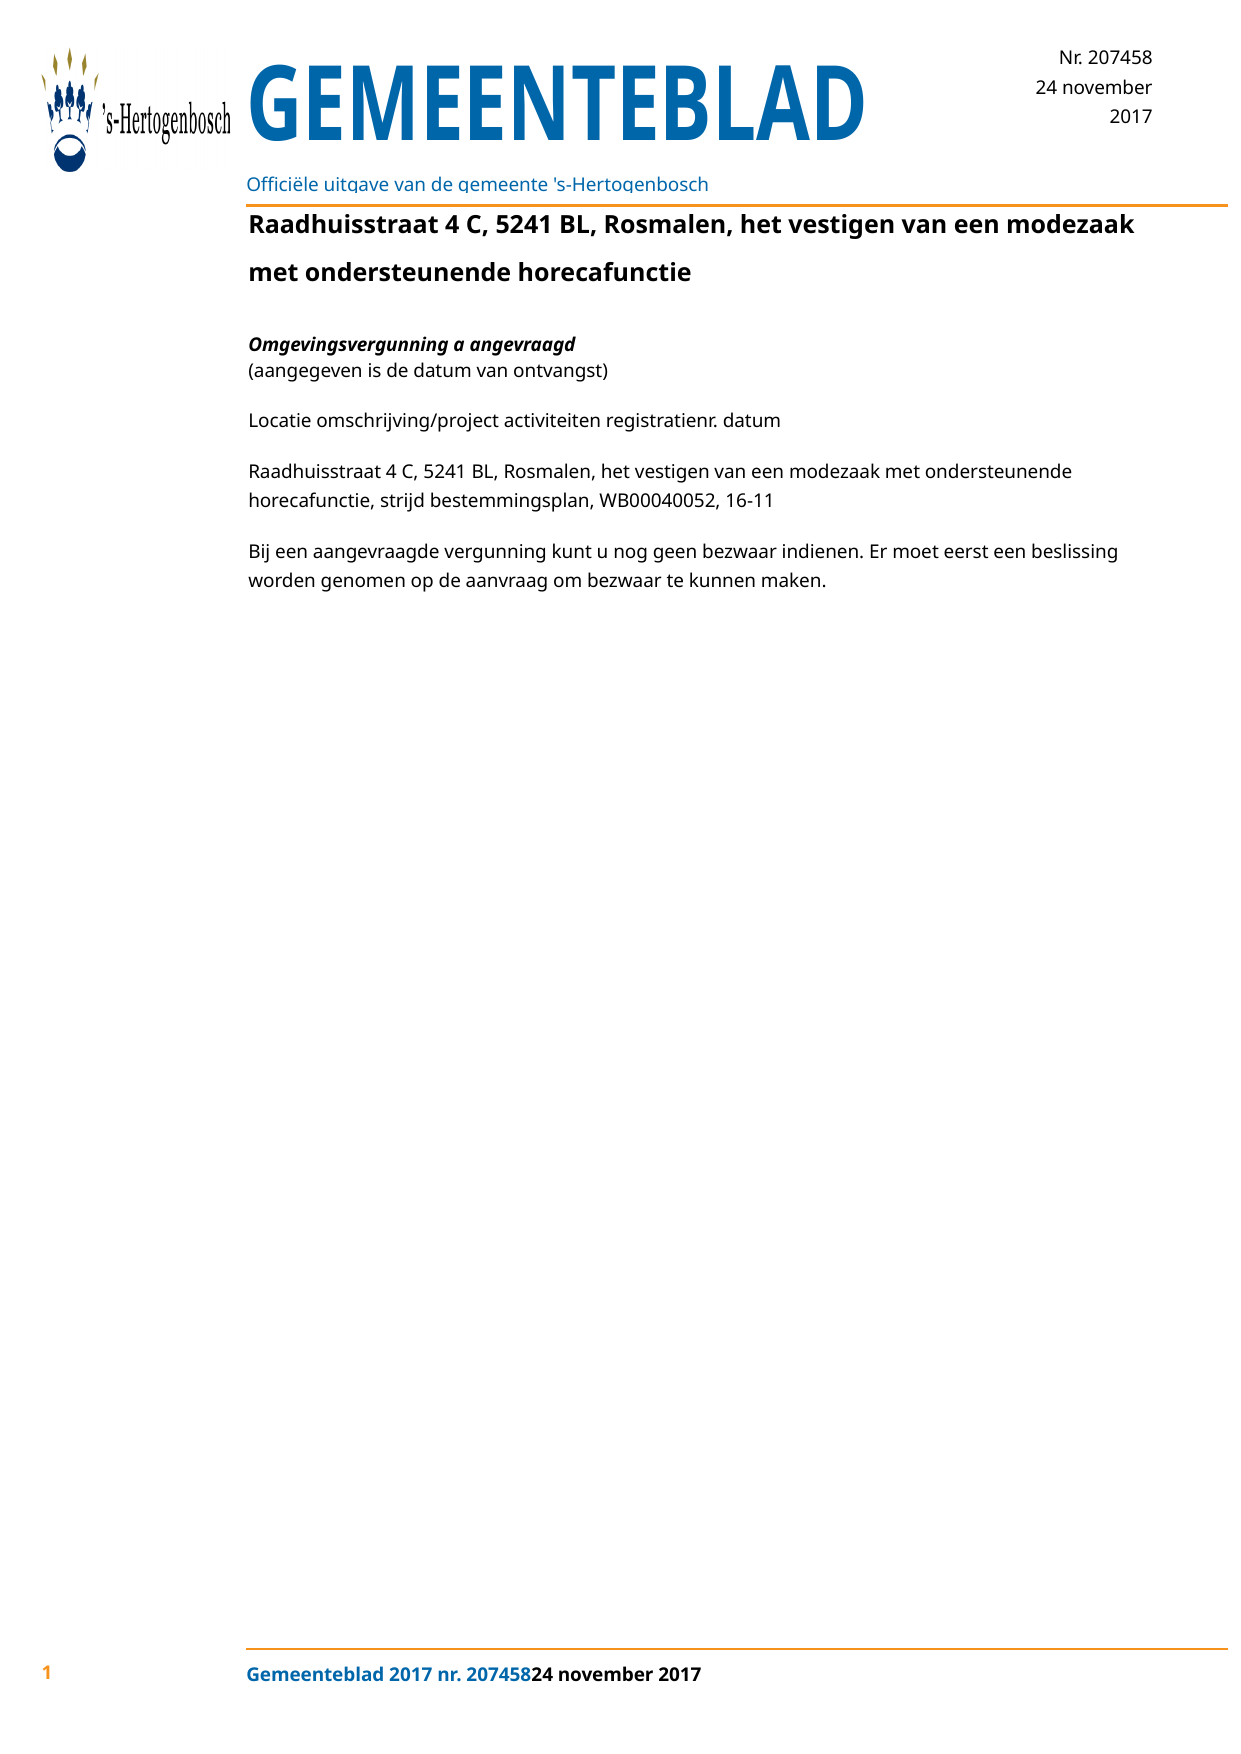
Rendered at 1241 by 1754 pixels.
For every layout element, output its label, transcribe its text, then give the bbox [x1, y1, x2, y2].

text Raadhuisstraat 4 C, 5241 BL, Rosmalen, het vestigen van een modezaak met ondersteunende horecafunctie, strijd bestemmingsplan, WB00040052, 16-11 [248, 458, 1152, 513]
text Locatie omschrijving/project activiteiten registratienr. datum [248, 408, 1152, 433]
picture [41, 47, 231, 172]
text Raadhuisstraat 4 C, 5241 BL, Rosmalen, het vestigen van een modezaak met ondersteunende horecafunctie [248, 207, 1152, 288]
text Omgevingsvergunning a angevraagd [248, 331, 1152, 357]
text (aangegeven is de datum van ontvangst) [248, 357, 1152, 383]
text Bij een aangevraagde vergunning kunt u nog geen bezwaar indienen. Er moet eerst een beslissing worden genomen op de aanvraag om bezwaar te kunnen maken. [248, 538, 1152, 593]
